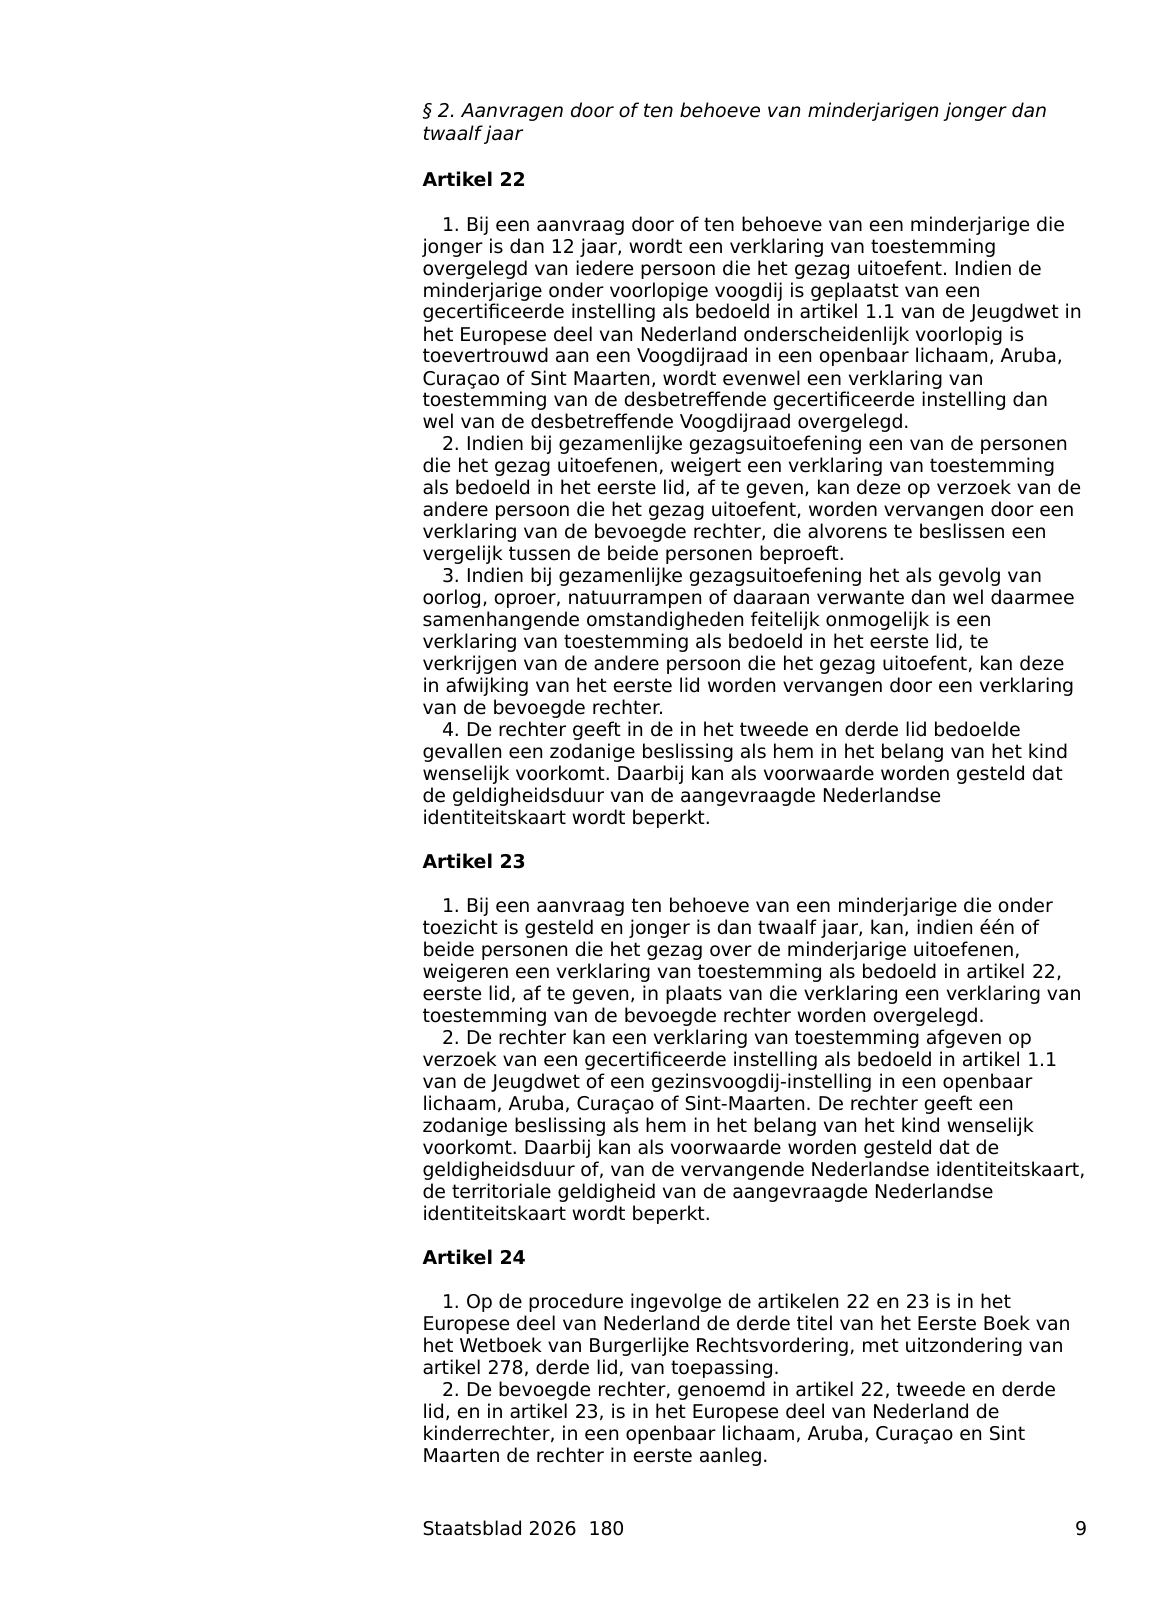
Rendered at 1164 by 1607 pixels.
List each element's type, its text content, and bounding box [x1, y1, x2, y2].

text 2. De rechter kan een verklaring van toestemming afgeven op verzoek van een gecertificeerde instelling als bedoeld in artikel 1.1 van de Jeugdwet of een gezinsvoogdij-instelling in een openbaar lichaam, Aruba, Curaçao of Sint-Maarten. De rechter geeft een zodanige beslissing als hem in het belang van het kind wenselijk voorkomt. Daarbij kan als voorwaarde worden gesteld dat de geldigheidsduur of, van de vervangende Nederlandse identiteitskaart, de territoriale geldigheid van de aangevraagde Nederlandse identiteitskaart wordt beperkt. [422, 1027, 1087, 1225]
text 3. Indien bij gezamenlijke gezagsuitoefening het als gevolg van oorlog, oproer, natuurrampen of daaraan verwante dan wel daarmee samenhangende omstandigheden feitelijk onmogelijk is een verklaring van toestemming als bedoeld in het eerste lid, te verkrijgen van de andere persoon die het gezag uitoefent, kan deze in afwijking van het eerste lid worden vervangen door een verklaring van de bevoegde rechter. [422, 565, 1087, 719]
subtitle Artikel 23 [422, 851, 1087, 873]
subtitle Artikel 24 [422, 1247, 1087, 1269]
text 2. Indien bij gezamenlijke gezagsuitoefening een van de personen die het gezag uitoefenen, weigert een verklaring van toestemming als bedoeld in het eerste lid, af te geven, kan deze op verzoek van de andere persoon die het gezag uitoefent, worden vervangen door een verklaring van de bevoegde rechter, die alvorens te beslissen een vergelijk tussen de beide personen beproeft. [422, 433, 1087, 565]
text 2. De bevoegde rechter, genoemd in artikel 22, tweede en derde lid, en in artikel 23, is in het Europese deel van Nederland de kinderrechter, in een openbaar lichaam, Aruba, Curaçao en Sint Maarten de rechter in eerste aanleg. [422, 1379, 1087, 1467]
subtitle Artikel 22 [422, 169, 1087, 191]
subtitle § 2. Aanvragen door of ten behoeve van minderjarigen jonger dan twaalf jaar [422, 100, 1087, 144]
text 1. Bij een aanvraag door of ten behoeve van een minderjarige die jonger is dan 12 jaar, wordt een verklaring van toestemming overgelegd van iedere persoon die het gezag uitoefent. Indien de minderjarige onder voorlopige voogdij is geplaatst van een gecertificeerde instelling als bedoeld in artikel 1.1 van de Jeugdwet in het Europese deel van Nederland onderscheidenlijk voorlopig is toevertrouwd aan een Voogdijraad in een openbaar lichaam, Aruba, Curaçao of Sint Maarten, wordt evenwel een verklaring van toestemming van de desbetreffende gecertificeerde instelling dan wel van de desbetreffende Voogdijraad overgelegd. [422, 213, 1087, 433]
text 4. De rechter geeft in de in het tweede en derde lid bedoelde gevallen een zodanige beslissing als hem in het belang van het kind wenselijk voorkomt. Daarbij kan als voorwaarde worden gesteld dat de geldigheidsduur van de aangevraagde Nederlandse identiteitskaart wordt beperkt. [422, 719, 1087, 829]
text 1. Op de procedure ingevolge de artikelen 22 en 23 is in het Europese deel van Nederland de derde titel van het Eerste Boek van het Wetboek van Burgerlijke Rechtsvordering, met uitzondering van artikel 278, derde lid, van toepassing. [422, 1291, 1087, 1379]
text 1. Bij een aanvraag ten behoeve van een minderjarige die onder toezicht is gesteld en jonger is dan twaalf jaar, kan, indien één of beide personen die het gezag over de minderjarige uitoefenen, weigeren een verklaring van toestemming als bedoeld in artikel 22, eerste lid, af te geven, in plaats van die verklaring een verklaring van toestemming van de bevoegde rechter worden overgelegd. [422, 895, 1087, 1027]
